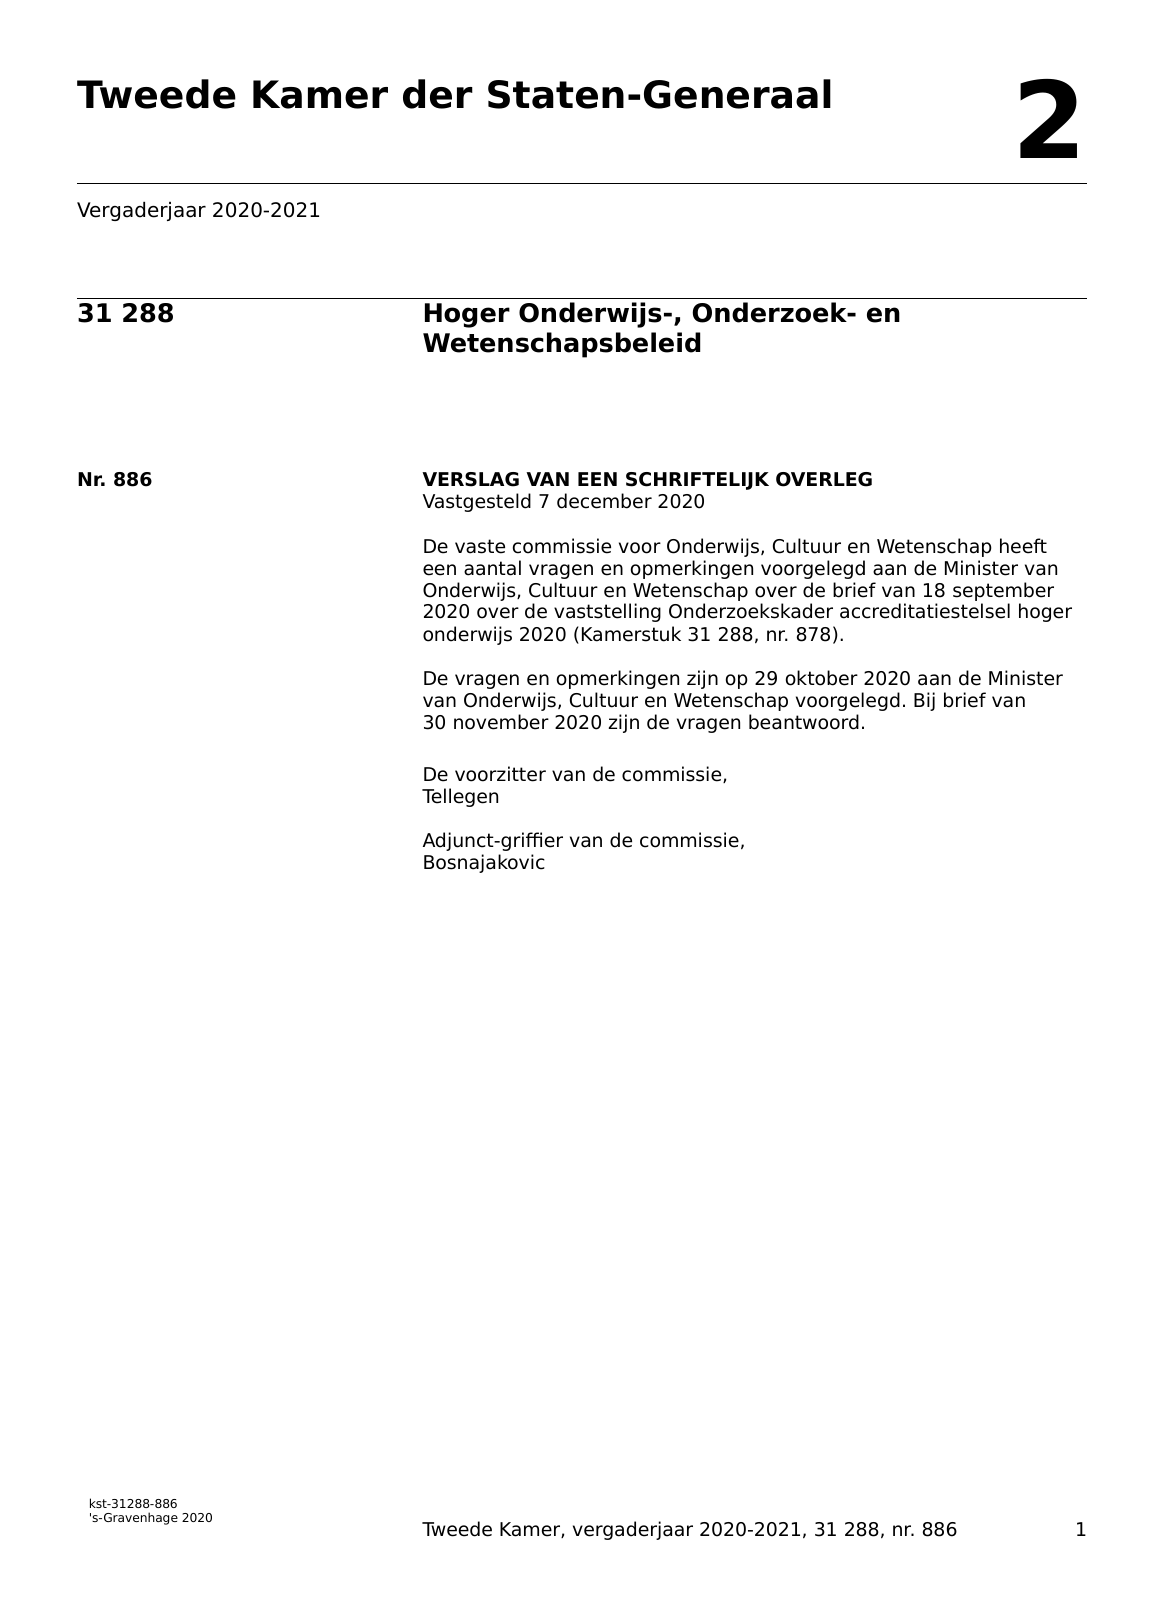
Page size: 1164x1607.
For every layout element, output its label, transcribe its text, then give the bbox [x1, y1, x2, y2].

text Adjunct-griffier van de commissie, Bosnajakovic [422, 830, 1087, 874]
text 's-Gravenhage 2020 [88, 1511, 323, 1525]
table_cell Vergaderjaar 2020-2021 [77, 184, 1087, 298]
text kst-31288-886 [88, 1497, 323, 1511]
text Vastgesteld 7 december 2020 [422, 491, 1087, 513]
subtitle 31 288 Hoger Onderwijs-, Onderzoek- en Wetenschapsbeleid [77, 299, 1087, 358]
table_header 2 [886, 59, 1087, 183]
text De voorzitter van de commissie, Tellegen [422, 763, 1087, 807]
text De vaste commissie voor Onderwijs, Cultuur en Wetenschap heeft een aantal vragen en opmerkingen voorgelegd aan de Minister van Onderwijs, Cultuur en Wetenschap over de brief van 18 september 2020 over de vaststelling Onderzoekskader accreditatiestelsel hoger onderwijs 2020 (Kamerstuk 31 288, nr. 878). [422, 536, 1087, 645]
table_header Tweede Kamer der Staten-Generaal [77, 59, 886, 183]
subtitle Nr. 886 VERSLAG VAN EEN SCHRIFTELIJK OVERLEG [77, 469, 1087, 491]
text De vragen en opmerkingen zijn op 29 oktober 2020 aan de Minister van Onderwijs, Cultuur en Wetenschap voorgelegd. Bij brief van 30 november 2020 zijn de vragen beantwoord. [422, 668, 1087, 733]
